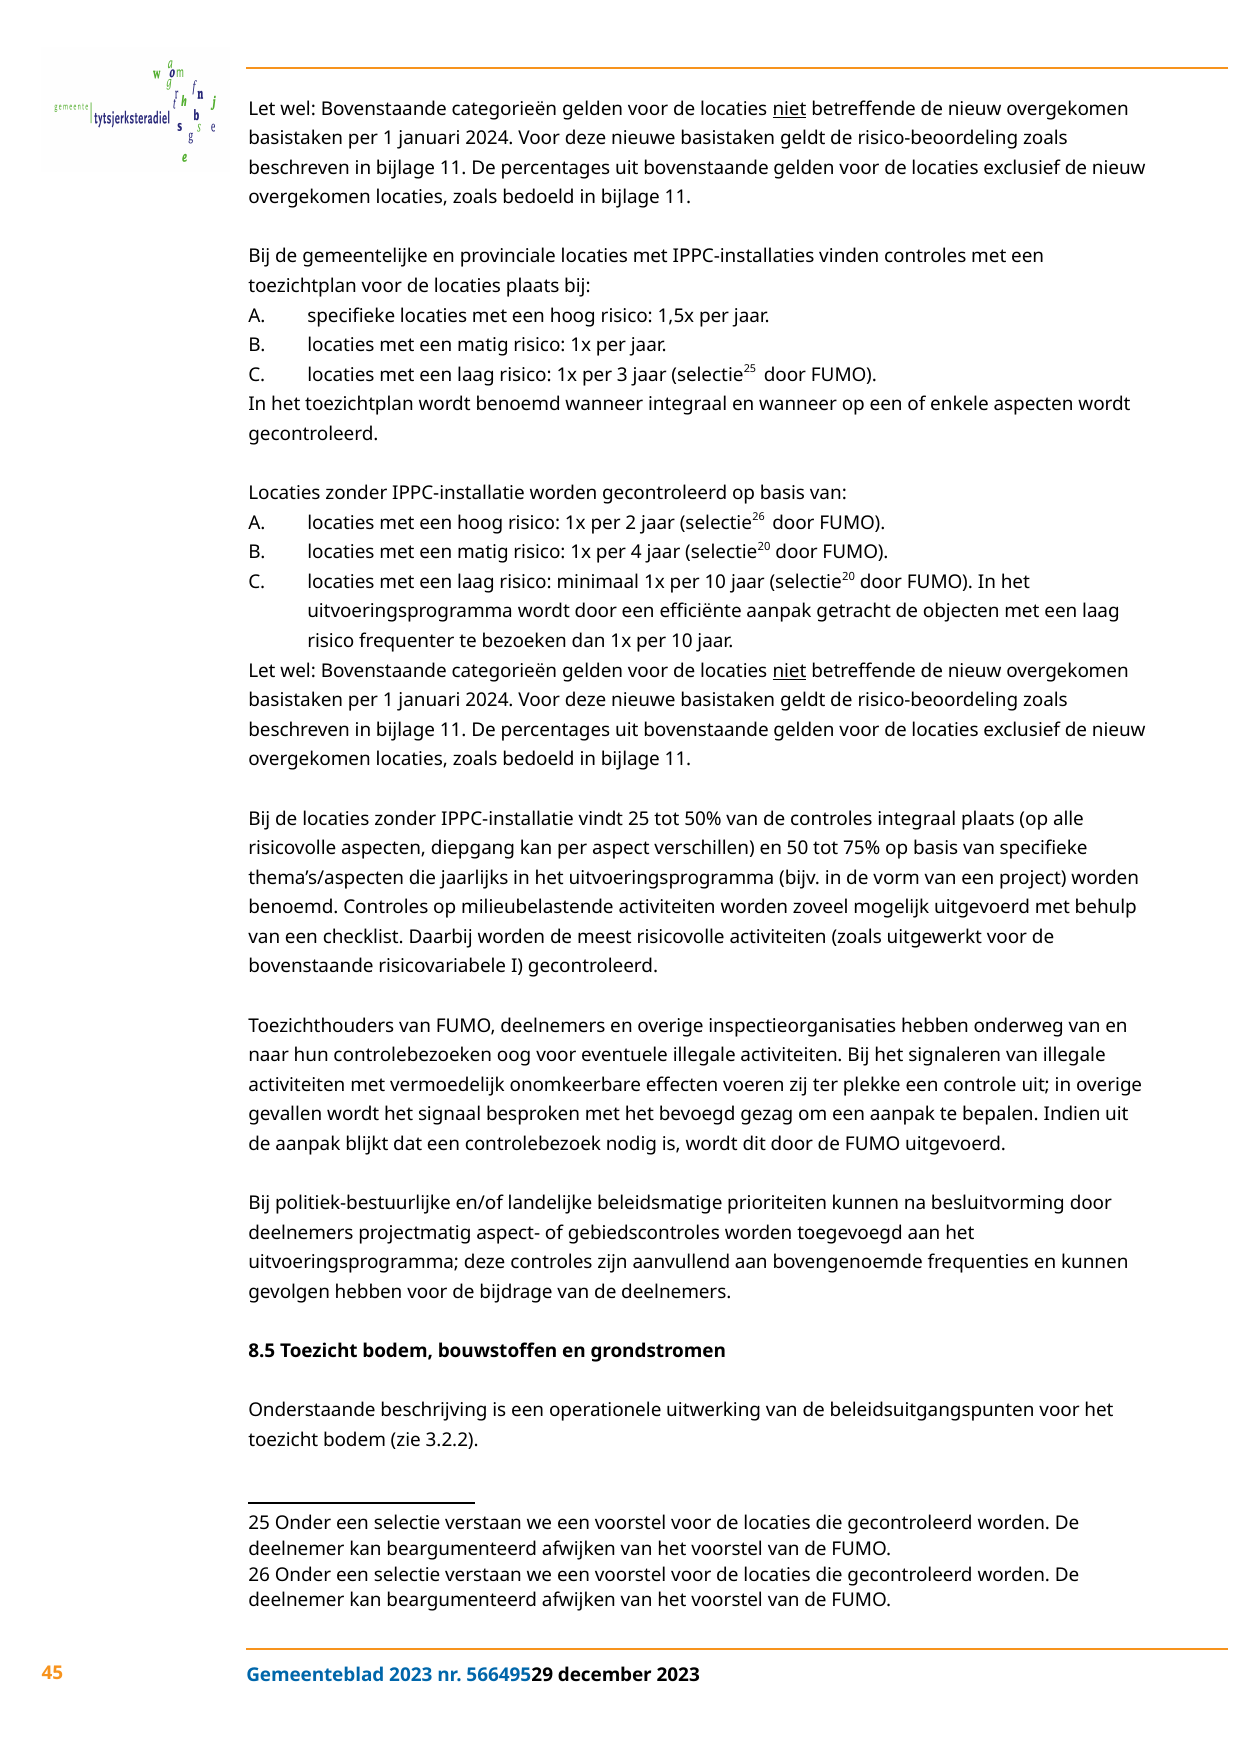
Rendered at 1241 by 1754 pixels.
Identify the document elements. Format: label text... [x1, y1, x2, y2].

text Let wel: Bovenstaande categorieën gelden voor de locaties niet betreffende de nieuw overgekomen basistaken per 1 januari 2024. Voor deze nieuwe basistaken geldt de risico-beoordeling zoals beschreven in bijlage 11. De percentages uit bovenstaande gelden voor de locaties exclusief de nieuw overgekomen locaties, zoals bedoeld in bijlage 11. [248, 95, 1152, 209]
list locaties met een hoog risico: 1x per 2 jaar (selectie door FUMO). [248, 509, 1152, 535]
list locaties met een matig risico: 1x per jaar. [248, 331, 1152, 357]
text Locaties zonder IPPC-installatie worden gecontroleerd op basis van: [248, 479, 1152, 505]
text In het toezichtplan wordt benoemd wanneer integraal en wanneer op een of enkele aspecten wordt gecontroleerd. [248, 391, 1152, 446]
list locaties met een laag risico: 1x per 3 jaar (selectie door FUMO). [248, 361, 1152, 387]
text Bij de gemeentelijke en provinciale locaties met IPPC-installaties vinden controles met een toezichtplan voor de locaties plaats bij: [248, 243, 1152, 298]
text Toezichthouders van FUMO, deelnemers en overige inspectieorganisaties hebben onderweg van en naar hun controlebezoeken oog voor eventuele illegale activiteiten. Bij het signaleren van illegale activiteiten met vermoedelijk onomkeerbare effecten voeren zij ter plekke een controle uit; in overige gevallen wordt het signaal besproken met het bevoegd gezag om een aanpak te bepalen. Indien uit de aanpak blijkt dat een controlebezoek nodig is, wordt dit door de FUMO uitgevoerd. [248, 1012, 1152, 1156]
list Onder een selectie verstaan we een voorstel voor de locaties die gecontroleerd worden. De deelnemer kan beargumenteerd afwijken van het voorstel van de FUMO. [248, 1509, 1152, 1561]
text Bij politiek-bestuurlijke en/of landelijke beleidsmatige prioriteiten kunnen na besluitvorming door deelnemers projectmatig aspect- of gebiedscontroles worden toegevoegd aan het uitvoeringsprogramma; deze controles zijn aanvullend aan bovengenoemde frequenties en kunnen gevolgen hebben voor de bijdrage van de deelnemers. [248, 1189, 1152, 1304]
list Onder een selectie verstaan we een voorstel voor de locaties die gecontroleerd worden. De deelnemer kan beargumenteerd afwijken van het voorstel van de FUMO. [248, 1561, 1152, 1612]
list locaties met een laag risico: minimaal 1x per 10 jaar (selectie20 door FUMO). In het uitvoeringsprogramma wordt door een efficiënte aanpak getracht de objecten met een laag risico frequenter te bezoeken dan 1x per 10 jaar. [248, 568, 1152, 653]
text Onderstaande beschrijving is een operationele uitwerking van de beleidsuitgangspunten voor het toezicht bodem (zie 3.2.2). [248, 1396, 1152, 1452]
list locaties met een matig risico: 1x per 4 jaar (selectie20 door FUMO). [248, 538, 1152, 564]
text 8.5 Toezicht bodem, bouwstoffen en grondstromen [248, 1337, 1152, 1363]
list specifieke locaties met een hoog risico: 1,5x per jaar. [248, 302, 1152, 328]
text Let wel: Bovenstaande categorieën gelden voor de locaties niet betreffende de nieuw overgekomen basistaken per 1 januari 2024. Voor deze nieuwe basistaken geldt de risico-beoordeling zoals beschreven in bijlage 11. De percentages uit bovenstaande gelden voor de locaties exclusief de nieuw overgekomen locaties, zoals bedoeld in bijlage 11. [248, 657, 1152, 771]
text Bij de locaties zonder IPPC-installatie vindt 25 tot 50% van de controles integraal plaats (op alle risicovolle aspecten, diepgang kan per aspect verschillen) en 50 tot 75% op basis van specifieke thema’s/aspecten die jaarlijks in het uitvoeringsprogramma (bijv. in de vorm van een project) worden benoemd. Controles op milieubelastende activiteiten worden zoveel mogelijk uitgevoerd met behulp van een checklist. Daarbij worden de meest risicovolle activiteiten (zoals uitgewerkt voor de bovenstaande risicovariabele I) gecontroleerd. [248, 805, 1152, 978]
picture [41, 47, 231, 172]
